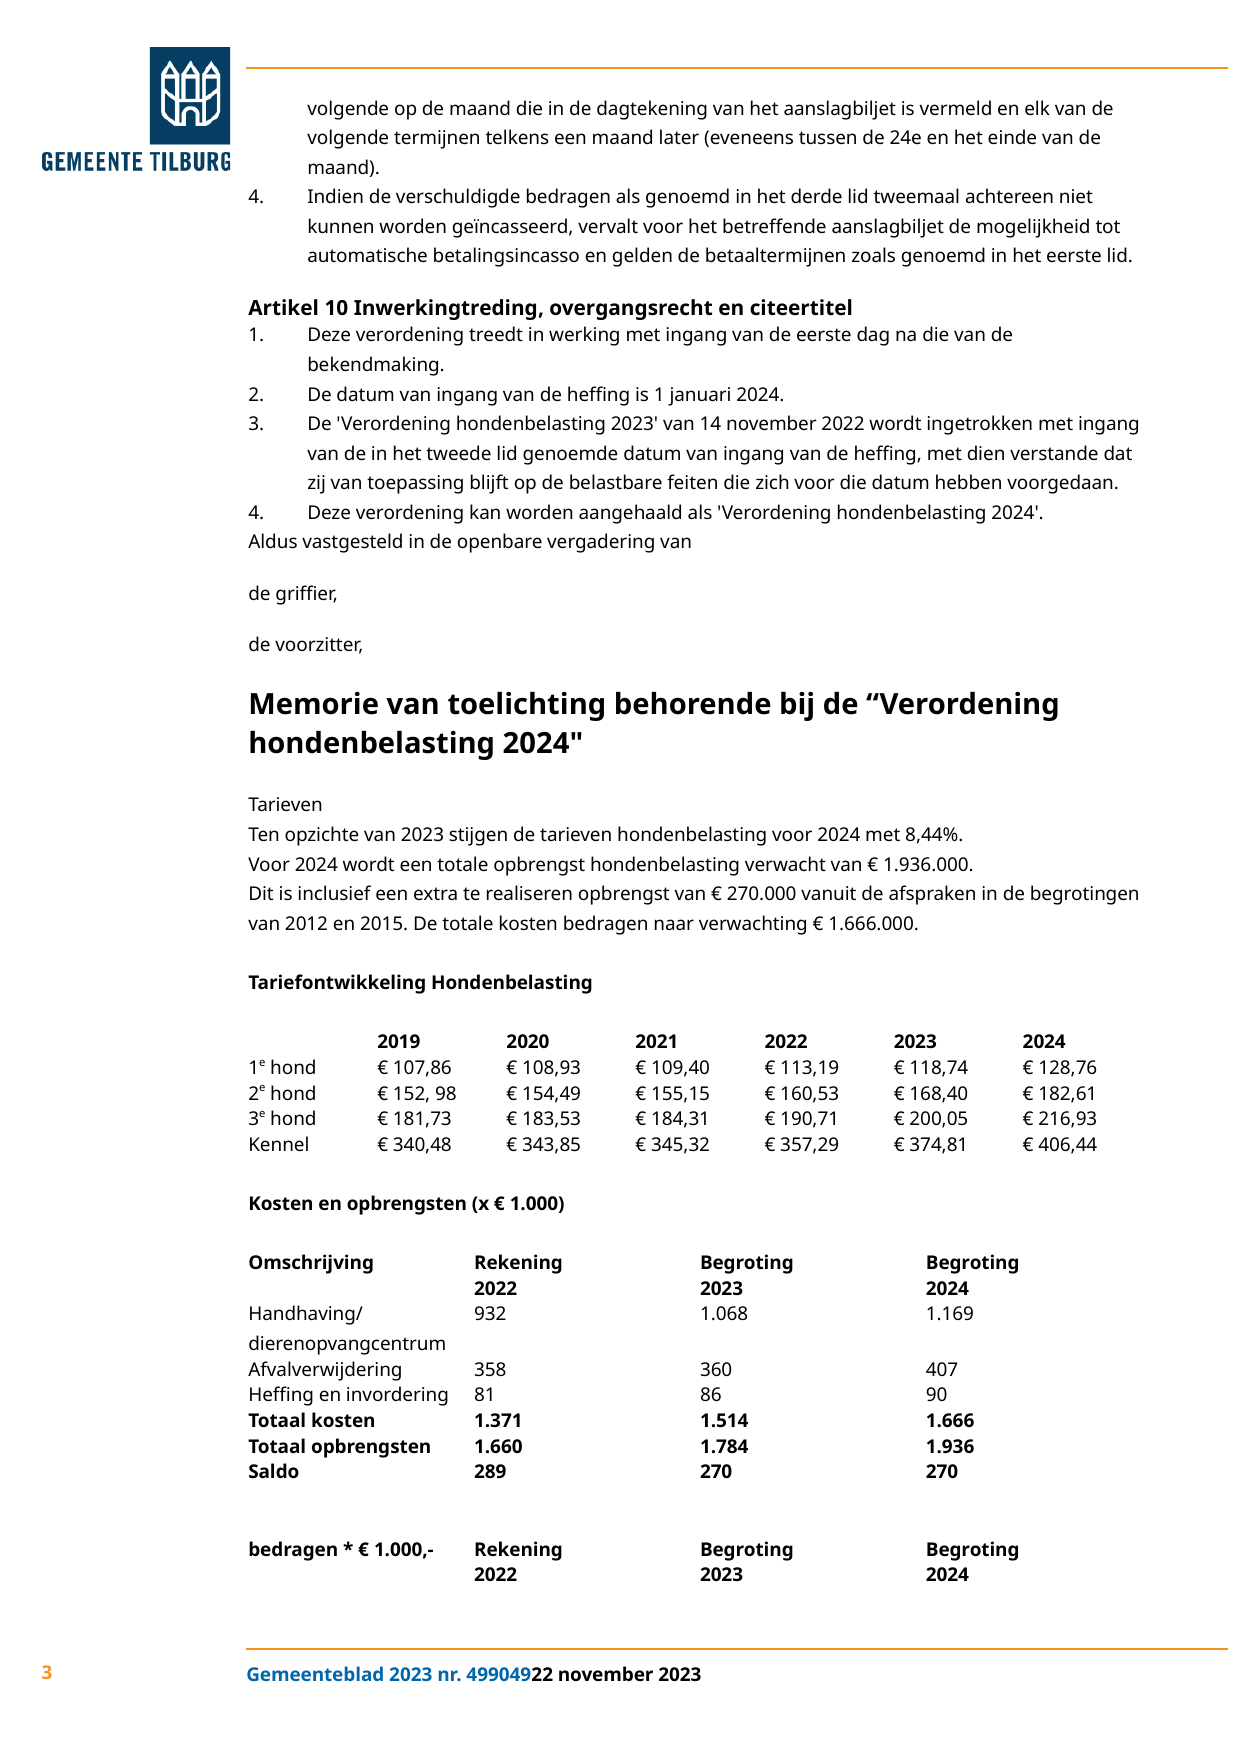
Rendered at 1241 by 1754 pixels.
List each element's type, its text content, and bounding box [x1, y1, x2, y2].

table_cell € 108,93 [506, 1054, 635, 1080]
table_cell 407 [926, 1356, 1152, 1382]
table_cell 1.784 [700, 1433, 926, 1459]
table_cell 2e hond [248, 1080, 377, 1106]
text de voorzitter, [248, 632, 1152, 657]
table_cell Afvalverwijdering [248, 1356, 474, 1382]
table_header 2020 [506, 1028, 635, 1054]
table_cell Rekening [474, 1536, 700, 1562]
table_cell € 216,93 [1023, 1106, 1152, 1131]
text Ten opzichte van 2023 stijgen de tarieven hondenbelasting voor 2024 met 8,44%. [248, 821, 1152, 847]
table_cell [700, 1510, 926, 1536]
table_cell 3e hond [248, 1106, 377, 1131]
table_cell Totaal kosten [248, 1407, 474, 1433]
table_cell 1.660 [474, 1433, 700, 1459]
table_cell 1e hond [248, 1054, 377, 1080]
table_cell € 109,40 [635, 1054, 764, 1080]
text Artikel 10 Inwerkingtreding, overgangsrecht en citeertitel [248, 293, 1152, 322]
table_cell 932 [474, 1301, 700, 1356]
table_cell 1.068 [700, 1301, 926, 1356]
table_cell 358 [474, 1356, 700, 1382]
text Aldus vastgesteld in de openbare vergadering van [248, 529, 1152, 554]
table_cell € 190,71 [764, 1106, 893, 1131]
table_cell 1.936 [926, 1433, 1152, 1459]
table_header Rekening [474, 1249, 700, 1275]
table_cell 2023 [700, 1562, 926, 1587]
table_cell € 200,05 [894, 1106, 1022, 1131]
list Deze verordening treedt in werking met ingang van de eerste dag na die van de bekendmaking. [248, 322, 1152, 377]
table_cell € 128,76 [1023, 1054, 1152, 1080]
table_cell € 340,48 [377, 1131, 506, 1157]
table_cell [248, 1275, 474, 1301]
table_cell 90 [926, 1382, 1152, 1407]
table_cell 1.169 [926, 1301, 1152, 1356]
table_cell 270 [926, 1459, 1152, 1484]
text Kosten en opbrengsten (x € 1.000) [248, 1190, 1152, 1216]
table_cell [926, 1510, 1152, 1536]
text Tarieven [248, 792, 1152, 817]
table_cell [700, 1485, 926, 1510]
list De 'Verordening hondenbelasting 2023' van 14 november 2022 wordt ingetrokken met ingang van de in het tweede lid genoemde datum van ingang van de heffing, met dien verstande dat zij van toepassing blijft op de belastbare feiten die zich voor die datum hebben voorgedaan. [248, 410, 1152, 495]
table_cell Saldo [248, 1459, 474, 1484]
table_cell [474, 1510, 700, 1536]
table_cell € 183,53 [506, 1106, 635, 1131]
table_cell € 113,19 [764, 1054, 893, 1080]
text Memorie van toelichting behorende bij de “Verordening hondenbelasting 2024" [248, 683, 1152, 762]
table_cell [248, 1510, 474, 1536]
table_cell 2022 [474, 1562, 700, 1587]
table_cell € 160,53 [764, 1080, 893, 1106]
table_cell 360 [700, 1356, 926, 1382]
table_cell [926, 1485, 1152, 1510]
table_header Begroting [700, 1249, 926, 1275]
table_header Omschrijving [248, 1249, 474, 1275]
table_header [248, 1028, 377, 1054]
list De datum van ingang van de heffing is 1 januari 2024. [248, 381, 1152, 406]
table_cell € 155,15 [635, 1080, 764, 1106]
table_cell € 154,49 [506, 1080, 635, 1106]
table_header 2023 [894, 1028, 1022, 1054]
table_cell € 168,40 [894, 1080, 1022, 1106]
table_cell Totaal opbrengsten [248, 1433, 474, 1459]
table_cell € 118,74 [894, 1054, 1022, 1080]
table_cell € 152, 98 [377, 1080, 506, 1106]
table_cell 1.666 [926, 1407, 1152, 1433]
table_cell € 357,29 [764, 1131, 893, 1157]
table_cell Kennel [248, 1131, 377, 1157]
table_cell € 343,85 [506, 1131, 635, 1157]
table_cell € 374,81 [894, 1131, 1022, 1157]
table_header Begroting [926, 1249, 1152, 1275]
table_header 2019 [377, 1028, 506, 1054]
picture [41, 47, 231, 172]
text Tariefontwikkeling Hondenbelasting [248, 969, 1152, 995]
table_cell € 345,32 [635, 1131, 764, 1157]
table_header 2022 [764, 1028, 893, 1054]
table_cell Begroting [700, 1536, 926, 1562]
text de griffier, [248, 580, 1152, 606]
text Voor 2024 wordt een totale opbrengst hondenbelasting verwacht van € 1.936.000. [248, 851, 1152, 876]
table_cell 1.371 [474, 1407, 700, 1433]
table_cell [248, 1485, 474, 1510]
table_cell 270 [700, 1459, 926, 1484]
table_cell [248, 1562, 474, 1587]
table_cell € 406,44 [1023, 1131, 1152, 1157]
table_header 2021 [635, 1028, 764, 1054]
table_cell € 184,31 [635, 1106, 764, 1131]
table_cell [474, 1485, 700, 1510]
table_cell Handhaving/dierenopvangcentrum [248, 1301, 474, 1356]
table_cell bedragen * € 1.000,- [248, 1536, 474, 1562]
table_cell Begroting [926, 1536, 1152, 1562]
table_cell 81 [474, 1382, 700, 1407]
table_cell 289 [474, 1459, 700, 1484]
text Dit is inclusief een extra te realiseren opbrengst van € 270.000 vanuit de afspraken in de begrotingen van 2012 en 2015. De totale kosten bedragen naar verwachting € 1.666.000. [248, 880, 1152, 936]
table_cell 2024 [926, 1562, 1152, 1587]
table_cell € 181,73 [377, 1106, 506, 1131]
table_header 2024 [1023, 1028, 1152, 1054]
table_cell € 182,61 [1023, 1080, 1152, 1106]
list volgende op de maand die in de dagtekening van het aanslagbiljet is vermeld en elk van de volgende termijnen telkens een maand later (eveneens tussen de 24e en het einde van de maand). [248, 95, 1152, 180]
table_cell 86 [700, 1382, 926, 1407]
table_cell 2022 [474, 1275, 700, 1301]
table_cell 1.514 [700, 1407, 926, 1433]
table_cell 2023 [700, 1275, 926, 1301]
table_cell Heffing en invordering [248, 1382, 474, 1407]
list Deze verordening kan worden aangehaald als 'Verordening hondenbelasting 2024'. [248, 499, 1152, 525]
list Indien de verschuldigde bedragen als genoemd in het derde lid tweemaal achtereen niet kunnen worden geïncasseerd, vervalt voor het betreffende aanslagbiljet de mogelijkheid tot automatische betalingsincasso en gelden de betaaltermijnen zoals genoemd in het eerste lid. [248, 183, 1152, 268]
table_cell 2024 [926, 1275, 1152, 1301]
table_cell € 107,86 [377, 1054, 506, 1080]
